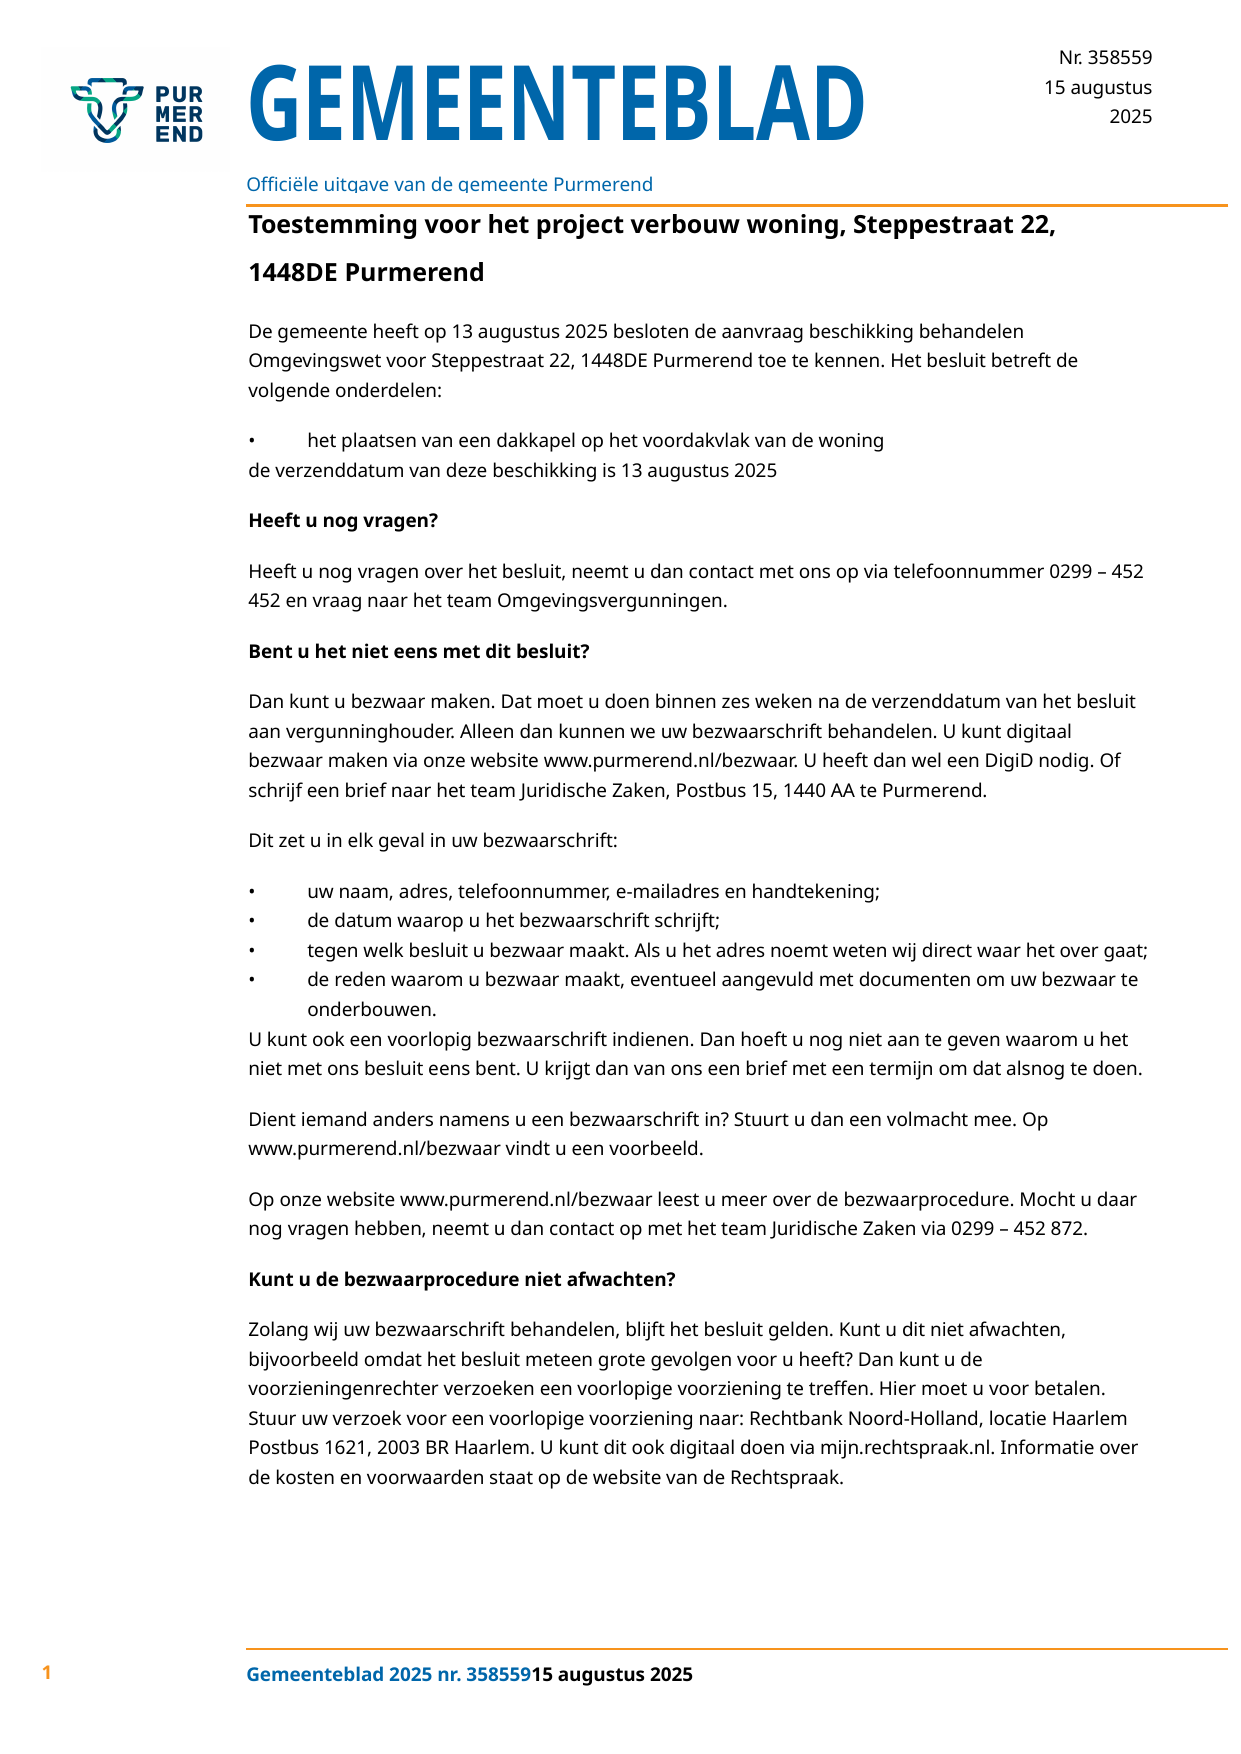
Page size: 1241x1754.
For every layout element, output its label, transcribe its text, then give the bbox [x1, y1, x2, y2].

list het plaatsen van een dakkapel op het voordakvlak van de woning [248, 427, 1152, 453]
picture [41, 47, 231, 172]
text Heeft u nog vragen over het besluit, neemt u dan contact met ons op via telefoonnummer 0299 – 452 452 en vraag naar het team Omgevingsvergunningen. [248, 558, 1152, 613]
list uw naam, adres, telefoonnummer, e-mailadres en handtekening; [248, 878, 1152, 904]
text Dient iemand anders namens u een bezwaarschrift in? Stuurt u dan een volmacht mee. Op www.purmerend.nl/bezwaar vindt u een voorbeeld. [248, 1106, 1152, 1161]
text Dit zet u in elk geval in uw bezwaarschrift: [248, 827, 1152, 853]
text Kunt u de bezwaarprocedure niet afwachten? [248, 1266, 1152, 1292]
text de verzenddatum van deze beschikking is 13 augustus 2025 [248, 457, 1152, 483]
text Dan kunt u bezwaar maken. Dat moet u doen binnen zes weken na de verzenddatum van het besluit aan vergunninghouder. Alleen dan kunnen we uw bezwaarschrift behandelen. U kunt digitaal bezwaar maken via onze website www.purmerend.nl/bezwaar. U heeft dan wel een DigiD nodig. Of schrijf een brief naar het team Juridische Zaken, Postbus 15, 1440 AA te Purmerend. [248, 688, 1152, 803]
list de reden waarom u bezwaar maakt, eventueel aangevuld met documenten om uw bezwaar te onderbouwen. [248, 967, 1152, 1022]
text Heeft u nog vragen? [248, 507, 1152, 533]
text Bent u het niet eens met dit besluit? [248, 638, 1152, 664]
text U kunt ook een voorlopig bezwaarschrift indienen. Dan hoeft u nog niet aan te geven waarom u het niet met ons besluit eens bent. U krijgt dan van ons een brief met een termijn om dat alsnog te doen. [248, 1026, 1152, 1081]
list tegen welk besluit u bezwaar maakt. Als u het adres noemt weten wij direct waar het over gaat; [248, 937, 1152, 963]
text Toestemming voor het project verbouw woning, Steppestraat 22, 1448DE Purmerend [248, 207, 1152, 288]
text De gemeente heeft op 13 augustus 2025 besloten de aanvraag beschikking behandelen Omgevingswet voor Steppestraat 22, 1448DE Purmerend toe te kennen. Het besluit betreft de volgende onderdelen: [248, 318, 1152, 403]
text Op onze website www.purmerend.nl/bezwaar leest u meer over de bezwaarprocedure. Mocht u daar nog vragen hebben, neemt u dan contact op met het team Juridische Zaken via 0299 – 452 872. [248, 1186, 1152, 1241]
text Zolang wij uw bezwaarschrift behandelen, blijft het besluit gelden. Kunt u dit niet afwachten, bijvoorbeeld omdat het besluit meteen grote gevolgen voor u heeft? Dan kunt u de voorzieningenrechter verzoeken een voorlopige voorziening te treffen. Hier moet u voor betalen. Stuur uw verzoek voor een voorlopige voorziening naar: Rechtbank Noord-Holland, locatie Haarlem Postbus 1621, 2003 BR Haarlem. U kunt dit ook digitaal doen via mijn.rechtspraak.nl. Informatie over de kosten en voorwaarden staat op de website van de Rechtspraak. [248, 1316, 1152, 1490]
list de datum waarop u het bezwaarschrift schrijft; [248, 907, 1152, 933]
